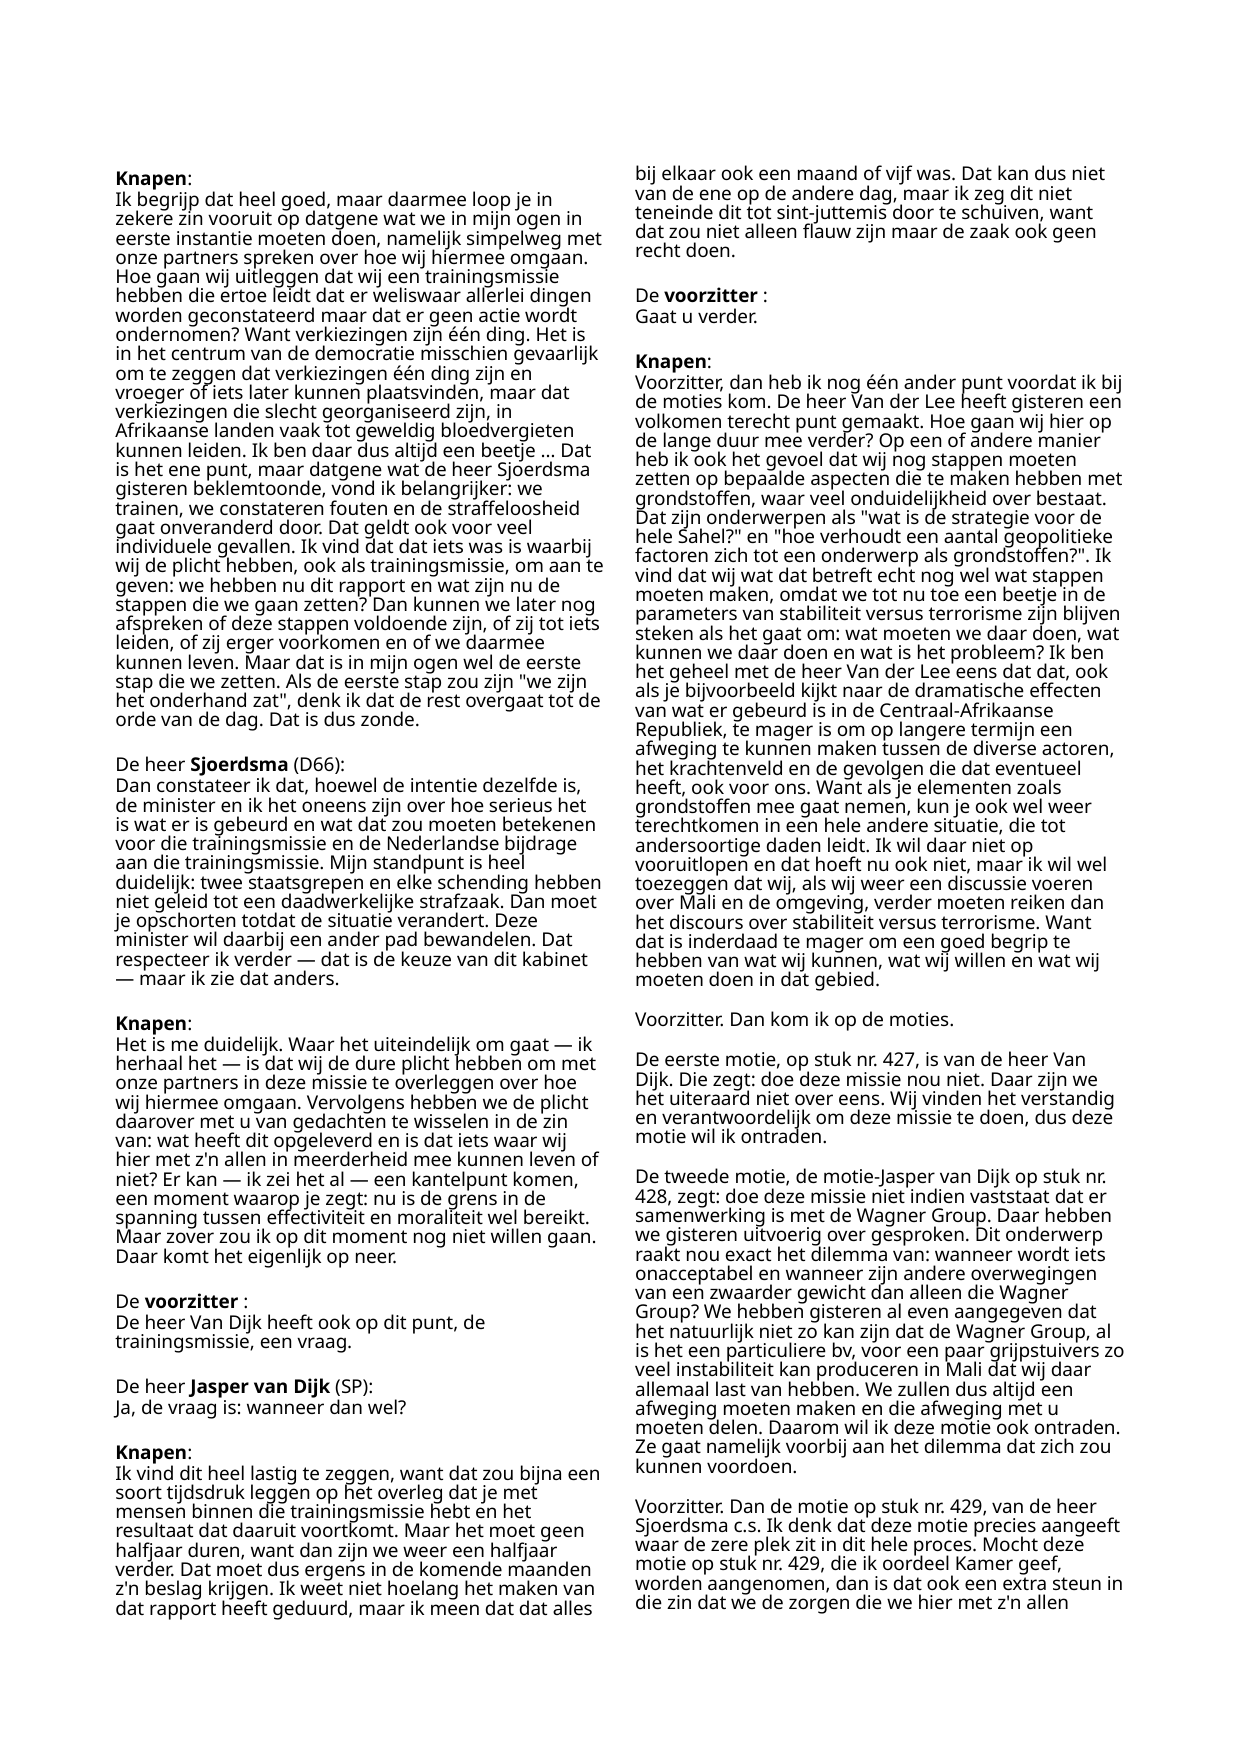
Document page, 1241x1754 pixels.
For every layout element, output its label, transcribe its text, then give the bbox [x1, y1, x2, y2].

text bij elkaar ook een maand of vijf was. Dat kan dus niet van de ene op de andere dag, maar ik zeg dit niet teneinde dit tot sint-juttemis door te schuiven, want dat zou niet alleen flauw zijn maar de zaak ook geen recht doen. [635, 165, 1125, 262]
text De tweede motie, de motie-Jasper van Dijk op stuk nr. 428, zegt: doe deze missie niet indien vaststaat dat er samenwerking is met de Wagner Group. Daar hebben we gisteren uitvoerig over gesproken. Dit onderwerp raakt nou exact het dilemma van: wanneer wordt iets onacceptabel en wanneer zijn andere overwegingen van een zwaarder gewicht dan alleen die Wagner Group? We hebben gisteren al even aangegeven dat het natuurlijk niet zo kan zijn dat de Wagner Group, al is het een particuliere bv, voor een paar grijpstuivers zo veel instabiliteit kan produceren in Mali dat wij daar allemaal last van hebben. We zullen dus altijd een afweging moeten maken en die afweging met u moeten delen. Daarom wil ik deze motie ook ontraden. Ze gaat namelijk voorbij aan het dilemma dat zich zou kunnen voordoen. [635, 1168, 1125, 1477]
text Ja, de vraag is: wanneer dan wel? [115, 1399, 605, 1418]
text De voorzitter : [115, 1288, 605, 1314]
text Voorzitter. Dan kom ik op de moties. [635, 1011, 1125, 1031]
text Knapen: [115, 1439, 605, 1464]
text Knapen: [115, 1010, 605, 1036]
text De voorzitter : [635, 282, 1125, 308]
text Ik begrijp dat heel goed, maar daarmee loop je in zekere zin vooruit op datgene wat we in mijn ogen in eerste instantie moeten doen, namelijk simpelweg met onze partners spreken over hoe wij hiermee omgaan. Hoe gaan wij uitleggen dat wij een trainingsmissie hebben die ertoe leidt dat er weliswaar allerlei dingen worden geconstateerd maar dat er geen actie wordt ondernomen? Want verkiezingen zijn één ding. Het is in het centrum van de democratie misschien gevaarlijk om te zeggen dat verkiezingen één ding zijn en vroeger of iets later kunnen plaatsvinden, maar dat verkiezingen die slecht georganiseerd zijn, in Afrikaanse landen vaak tot geweldig bloedvergieten kunnen leiden. Ik ben daar dus altijd een beetje … Dat is het ene punt, maar datgene wat de heer Sjoerdsma gisteren beklemtoonde, vond ik belangrijker: we trainen, we constateren fouten en de straffeloosheid gaat onveranderd door. Dat geldt ook voor veel individuele gevallen. Ik vind dat dat iets was is waarbij wij de plicht hebben, ook als trainingsmissie, om aan te geven: we hebben nu dit rapport en wat zijn nu de stappen die we gaan zetten? Dan kunnen we later nog afspreken of deze stappen voldoende zijn, of zij tot iets leiden, of zij erger voorkomen en of we daarmee kunnen leven. Maar dat is in mijn ogen wel de eerste stap die we zetten. Als de eerste stap zou zijn "we zijn het onderhand zat", denk ik dat de rest overgaat tot de orde van de dag. Dat is dus zonde. [115, 191, 605, 731]
text Knapen: [635, 348, 1125, 374]
text De heer Van Dijk heeft ook op dit punt, de trainingsmissie, een vraag. [115, 1314, 605, 1352]
text De eerste motie, op stuk nr. 427, is van de heer Van Dijk. Die zegt: doe deze missie nou niet. Daar zijn we het uiteraard niet over eens. Wij vinden het verstandig en verantwoordelijk om deze missie te doen, dus deze motie wil ik ontraden. [635, 1051, 1125, 1148]
text De heer Jasper van Dijk (SP): [115, 1373, 605, 1399]
text Knapen: [115, 165, 605, 191]
text Dan constateer ik dat, hoewel de intentie dezelfde is, de minister en ik het oneens zijn over hoe serieus het is wat er is gebeurd en wat dat zou moeten betekenen voor die trainingsmissie en de Nederlandse bijdrage aan die trainingsmissie. Mijn standpunt is heel duidelijk: twee staatsgrepen en elke schending hebben niet geleid tot een daadwerkelijke strafzaak. Dan moet je opschorten totdat de situatie verandert. Deze minister wil daarbij een ander pad bewandelen. Dat respecteer ik verder — dat is de keuze van dit kabinet — maar ik zie dat anders. [115, 777, 605, 989]
text De heer Sjoerdsma (D66): [115, 752, 605, 777]
text Ik vind dit heel lastig te zeggen, want dat zou bijna een soort tijdsdruk leggen op het overleg dat je met mensen binnen die trainingsmissie hebt en het resultaat dat daaruit voortkomt. Maar het moet geen halfjaar duren, want dan zijn we weer een halfjaar verder. Dat moet dus ergens in de komende maanden z'n beslag krijgen. Ik weet niet hoelang het maken van dat rapport heeft geduurd, maar ik meen dat dat alles [115, 1464, 605, 1619]
text Het is me duidelijk. Waar het uiteindelijk om gaat — ik herhaal het — is dat wij de dure plicht hebben om met onze partners in deze missie te overleggen over hoe wij hiermee omgaan. Vervolgens hebben we de plicht daarover met u van gedachten te wisselen in de zin van: wat heeft dit opgeleverd en is dat iets waar wij hier met z'n allen in meerderheid mee kunnen leven of niet? Er kan — ik zei het al — een kantelpunt komen, een moment waarop je zegt: nu is de grens in de spanning tussen effectiviteit en moraliteit wel bereikt. Maar zover zou ik op dit moment nog niet willen gaan. Daar komt het eigenlijk op neer. [115, 1036, 605, 1267]
text Gaat u verder. [635, 308, 1125, 327]
text Voorzitter, dan heb ik nog één ander punt voordat ik bij de moties kom. De heer Van der Lee heeft gisteren een volkomen terecht punt gemaakt. Hoe gaan wij hier op de lange duur mee verder? Op een of andere manier heb ik ook het gevoel dat wij nog stappen moeten zetten op bepaalde aspecten die te maken hebben met grondstoffen, waar veel onduidelijkheid over bestaat. Dat zijn onderwerpen als "wat is de strategie voor de hele Sahel?" en "hoe verhoudt een aantal geopolitieke factoren zich tot een onderwerp als grondstoffen?". Ik vind dat wij wat dat betreft echt nog wel wat stappen moeten maken, omdat we tot nu toe een beetje in de parameters van stabiliteit versus terrorisme zijn blijven steken als het gaat om: wat moeten we daar doen, wat kunnen we daar doen en wat is het probleem? Ik ben het geheel met de heer Van der Lee eens dat dat, ook als je bijvoorbeeld kijkt naar de dramatische effecten van wat er gebeurd is in de Centraal-Afrikaanse Republiek, te mager is om op langere termijn een afweging te kunnen maken tussen de diverse actoren, het krachtenveld en de gevolgen die dat eventueel heeft, ook voor ons. Want als je elementen zoals grondstoffen mee gaat nemen, kun je ook wel weer terechtkomen in een hele andere situatie, die tot andersoortige daden leidt. Ik wil daar niet op vooruitlopen en dat hoeft nu ook niet, maar ik wil wel toezeggen dat wij, als wij weer een discussie voeren over Mali en de omgeving, verder moeten reiken dan het discours over stabiliteit versus terrorisme. Want dat is inderdaad te mager om een goed begrip te hebben van wat wij kunnen, wat wij willen en wat wij moeten doen in dat gebied. [635, 374, 1125, 991]
text Voorzitter. Dan de motie op stuk nr. 429, van de heer Sjoerdsma c.s. Ik denk dat deze motie precies aangeeft waar de zere plek zit in dit hele proces. Mocht deze motie op stuk nr. 429, die ik oordeel Kamer geef, worden aangenomen, dan is dat ook een extra steun in die zin dat we de zorgen die we hier met z'n allen [635, 1498, 1125, 1613]
